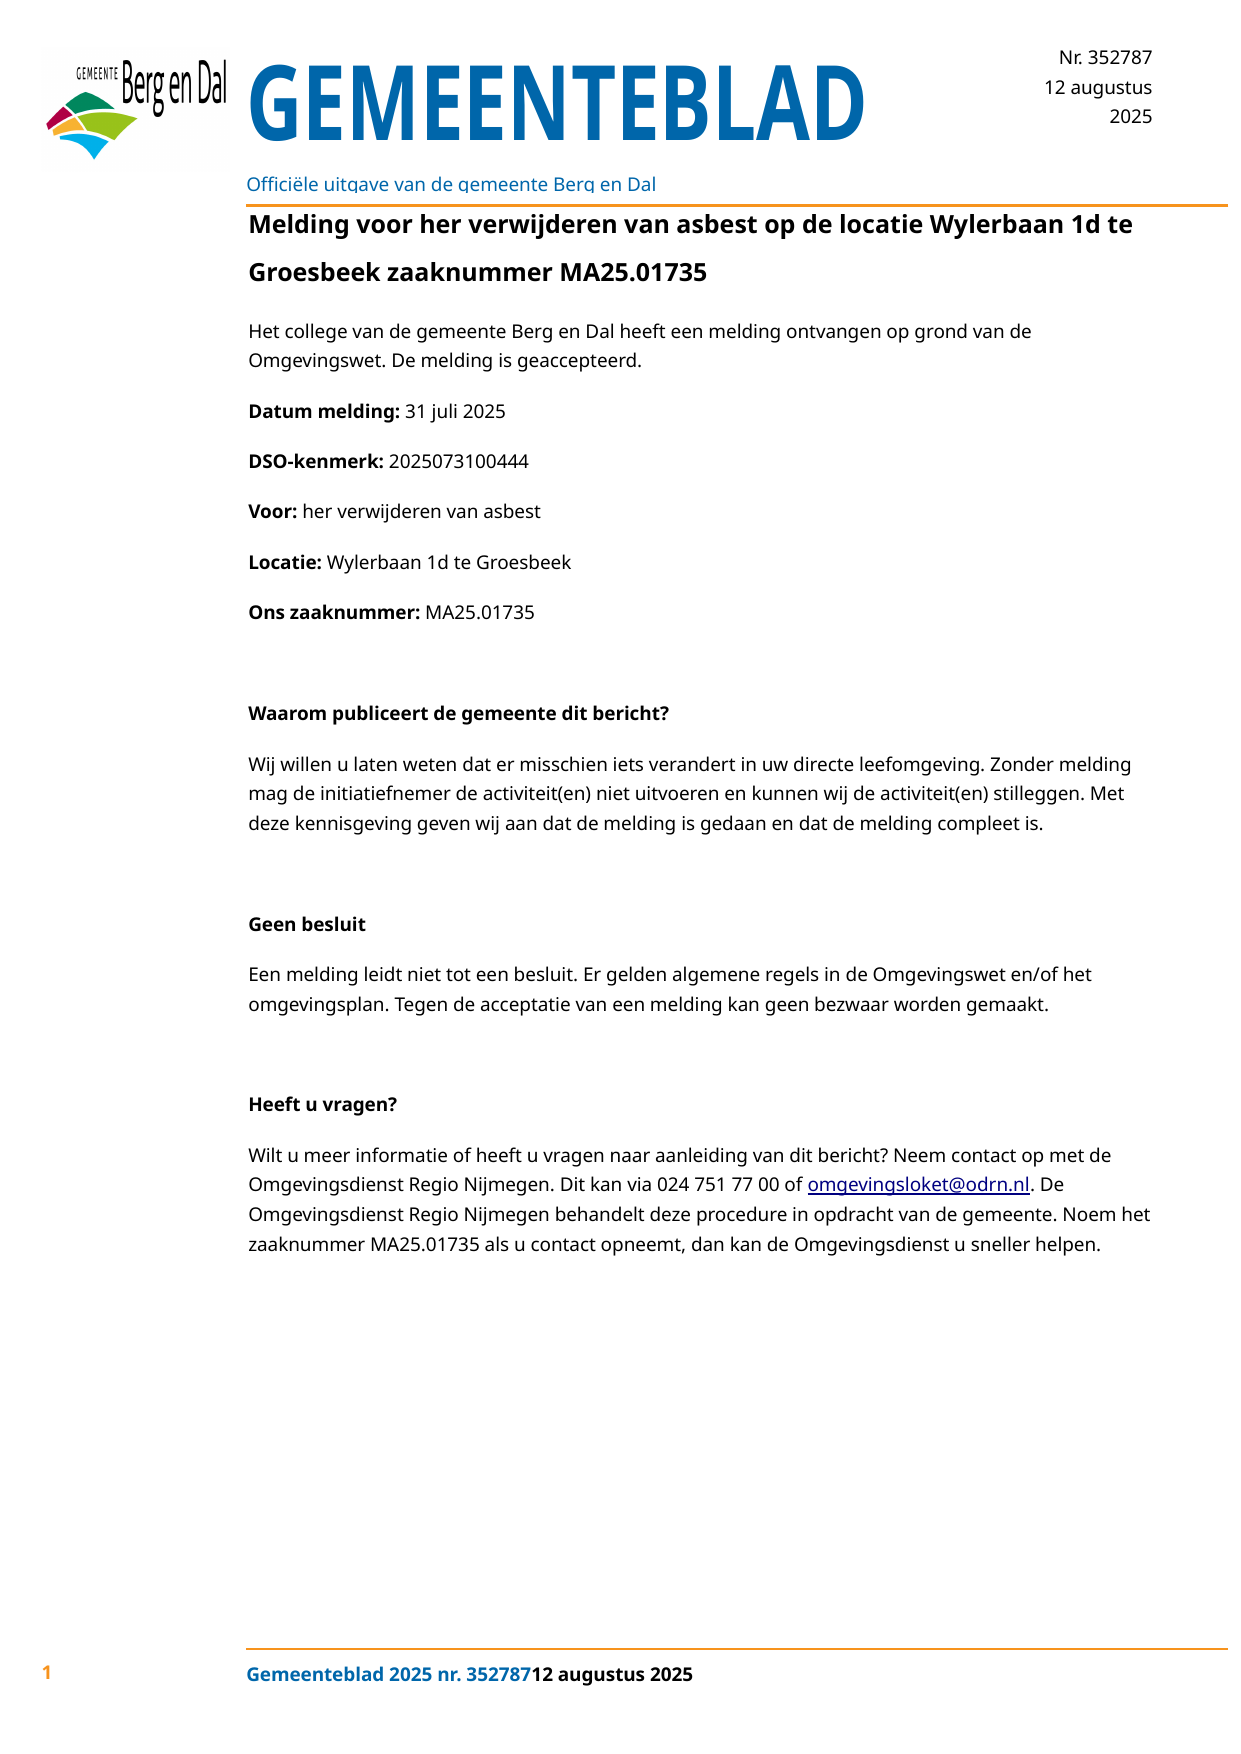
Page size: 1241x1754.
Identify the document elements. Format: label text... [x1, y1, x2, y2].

text Melding voor her verwijderen van asbest op de locatie Wylerbaan 1d te Groesbeek zaaknummer MA25.01735 [248, 207, 1152, 288]
text Ons zaaknummer: MA25.01735 [248, 599, 1152, 625]
text Datum melding: 31 juli 2025 [248, 398, 1152, 424]
text DSO-kenmerk: 2025073100444 [248, 448, 1152, 474]
text Wilt u meer informatie of heeft u vragen naar aanleiding van dit bericht? Neem contact op met de Omgevingsdienst Regio Nijmegen. Dit kan via 024 751 77 00 of omgevingsloket@odrn.nl. De Omgevingsdienst Regio Nijmegen behandelt deze procedure in opdracht van de gemeente. Noem het zaaknummer MA25.01735 als u contact opneemt, dan kan de Omgevingsdienst u sneller helpen. [248, 1142, 1152, 1257]
text Heeft u vragen? [248, 1092, 1152, 1117]
text Locatie: Wylerbaan 1d te Groesbeek [248, 549, 1152, 575]
text Waarom publiceert de gemeente dit bericht? [248, 700, 1152, 726]
text Wij willen u laten weten dat er misschien iets verandert in uw directe leefomgeving. Zonder melding mag de initiatiefnemer de activiteit(en) niet uitvoeren en kunnen wij de activiteit(en) stilleggen. Met deze kennisgeving geven wij aan dat de melding is gedaan en dat de melding compleet is. [248, 751, 1152, 836]
text Een melding leidt niet tot een besluit. Er gelden algemene regels in de Omgevingswet en/of het omgevingsplan. Tegen de acceptatie van een melding kan geen bezwaar worden gemaakt. [248, 961, 1152, 1017]
text Geen besluit [248, 911, 1152, 937]
text Voor: her verwijderen van asbest [248, 499, 1152, 524]
text Het college van de gemeente Berg en Dal heeft een melding ontvangen op grond van de Omgevingswet. De melding is geaccepteerd. [248, 318, 1152, 373]
picture [41, 47, 231, 172]
